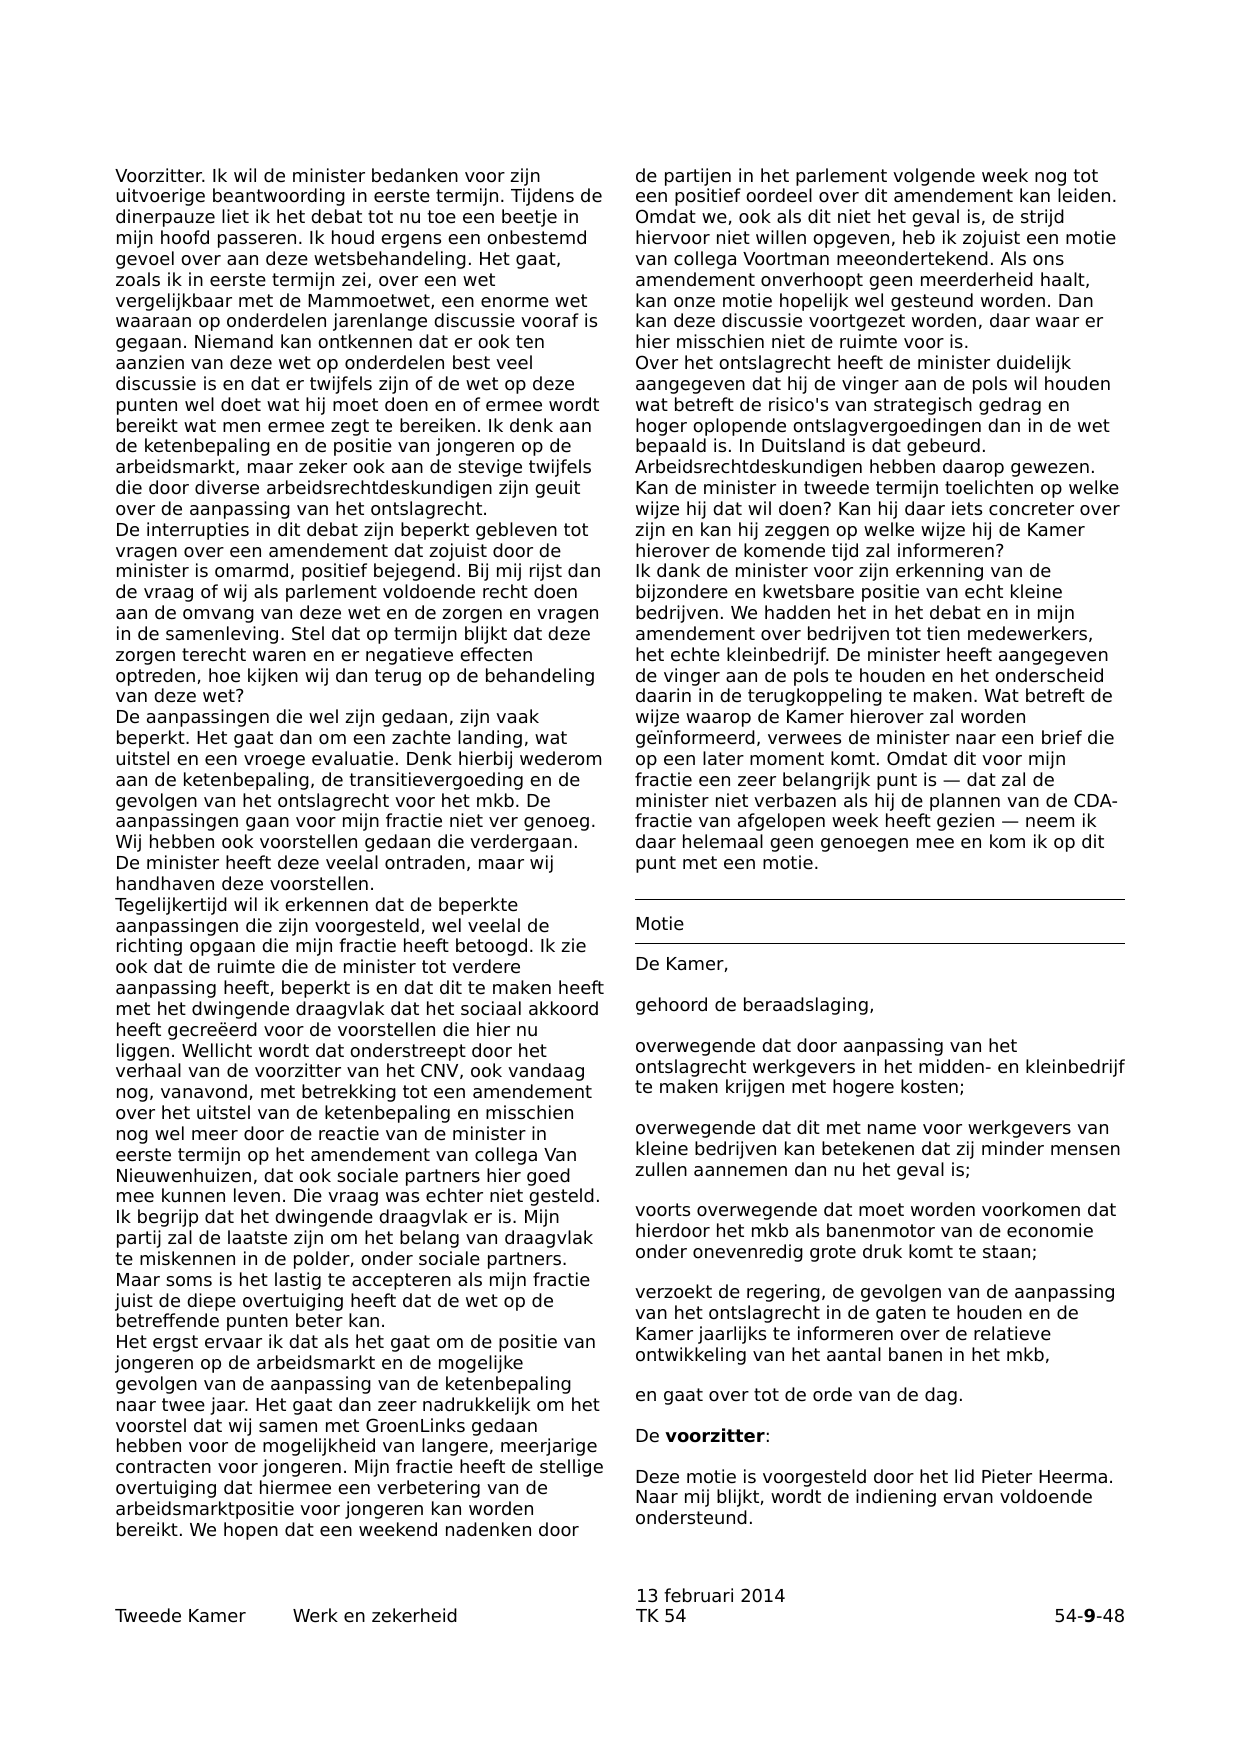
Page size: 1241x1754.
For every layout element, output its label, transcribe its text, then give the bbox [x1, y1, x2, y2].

text Ik dank de minister voor zijn erkenning van de bijzondere en kwetsbare positie van echt kleine bedrijven. We hadden het in het debat en in mijn amendement over bedrijven tot tien medewerkers, het echte kleinbedrijf. De minister heeft aangegeven de vinger aan de pols te houden en het onderscheid daarin in de terugkoppeling te maken. Wat betreft de wijze waarop de Kamer hierover zal worden geïnformeerd, verwees de minister naar een brief die op een later moment komt. Omdat dit voor mijn fractie een zeer belangrijk punt is — dat zal de minister niet verbazen als hij de plannen van de CDA-fractie van afgelopen week heeft gezien — neem ik daar helemaal geen genoegen mee en kom ik op dit punt met een motie. [635, 561, 1125, 874]
text Tegelijkertijd wil ik erkennen dat de beperkte aanpassingen die zijn voorgesteld, wel veelal de richting opgaan die mijn fractie heeft betoogd. Ik zie ook dat de ruimte die de minister tot verdere aanpassing heeft, beperkt is en dat dit te maken heeft met het dwingende draagvlak dat het sociaal akkoord heeft gecreëerd voor de voorstellen die hier nu liggen. Wellicht wordt dat onderstreept door het verhaal van de voorzitter van het CNV, ook vandaag nog, vanavond, met betrekking tot een amendement over het uitstel van de ketenbepaling en misschien nog wel meer door de reactie van de minister in eerste termijn op het amendement van collega Van Nieuwenhuizen, dat ook sociale partners hier goed mee kunnen leven. Die vraag was echter niet gesteld. Ik begrijp dat het dwingende draagvlak er is. Mijn partij zal de laatste zijn om het belang van draagvlak te miskennen in de polder, onder sociale partners. Maar soms is het lastig te accepteren als mijn fractie juist de diepe overtuiging heeft dat de wet op de betreffende punten beter kan. [115, 894, 605, 1332]
text Over het ontslagrecht heeft de minister duidelijk aangegeven dat hij de vinger aan de pols wil houden wat betreft de risico's van strategisch gedrag en hoger oplopende ontslagvergoedingen dan in de wet bepaald is. In Duitsland is dat gebeurd. Arbeidsrechtdeskundigen hebben daarop gewezen. Kan de minister in tweede termijn toelichten op welke wijze hij dat wil doen? Kan hij daar iets concreter over zijn en kan hij zeggen op welke wijze hij de Kamer hierover de komende tijd zal informeren? [635, 353, 1125, 561]
text overwegende dat door aanpassing van het ontslagrecht werkgevers in het midden- en kleinbedrijf te maken krijgen met hogere kosten; [635, 1036, 1125, 1098]
text overwegende dat dit met name voor werkgevers van kleine bedrijven kan betekenen dat zij minder mensen zullen aannemen dan nu het geval is; [635, 1118, 1125, 1180]
text De interrupties in dit debat zijn beperkt gebleven tot vragen over een amendement dat zojuist door de minister is omarmd, positief bejegend. Bij mij rijst dan de vraag of wij als parlement voldoende recht doen aan de omvang van deze wet en de zorgen en vragen in de samenleving. Stel dat op termijn blijkt dat deze zorgen terecht waren en er negatieve effecten optreden, hoe kijken wij dan terug op de behandeling van deze wet? [115, 519, 605, 707]
text De aanpassingen die wel zijn gedaan, zijn vaak beperkt. Het gaat dan om een zachte landing, wat uitstel en een vroege evaluatie. Denk hierbij wederom aan de ketenbepaling, de transitievergoeding en de gevolgen van het ontslagrecht voor het mkb. De aanpassingen gaan voor mijn fractie niet ver genoeg. Wij hebben ook voorstellen gedaan die verdergaan. De minister heeft deze veelal ontraden, maar wij handhaven deze voorstellen. [115, 707, 605, 894]
text De voorzitter: [635, 1426, 1125, 1447]
text Het ergst ervaar ik dat als het gaat om de positie van jongeren op de arbeidsmarkt en de mogelijke gevolgen van de aanpassing van de ketenbepaling naar twee jaar. Het gaat dan zeer nadrukkelijk om het voorstel dat wij samen met GroenLinks gedaan hebben voor de mogelijkheid van langere, meerjarige contracten voor jongeren. Mijn fractie heeft de stellige overtuiging dat hiermee een verbetering van de arbeidsmarktpositie voor jongeren kan worden bereikt. We hopen dat een weekend nadenken door [115, 1332, 605, 1540]
text voorts overwegende dat moet worden voorkomen dat hierdoor het mkb als banenmotor van de economie onder onevenredig grote druk komt te staan; [635, 1200, 1125, 1262]
text Motie [635, 913, 1125, 934]
text Voorzitter. Ik wil de minister bedanken voor zijn uitvoerige beantwoording in eerste termijn. Tijdens de dinerpauze liet ik het debat tot nu toe een beetje in mijn hoofd passeren. Ik houd ergens een onbestemd gevoel over aan deze wetsbehandeling. Het gaat, zoals ik in eerste termijn zei, over een wet vergelijkbaar met de Mammoetwet, een enorme wet waaraan op onderdelen jarenlange discussie vooraf is gegaan. Niemand kan ontkennen dat er ook ten aanzien van deze wet op onderdelen best veel discussie is en dat er twijfels zijn of de wet op deze punten wel doet wat hij moet doen en of ermee wordt bereikt wat men ermee zegt te bereiken. Ik denk aan de ketenbepaling en de positie van jongeren op de arbeidsmarkt, maar zeker ook aan de stevige twijfels die door diverse arbeidsrechtdeskundigen zijn geuit over de aanpassing van het ontslagrecht. [115, 165, 605, 519]
text gehoord de beraadslaging, [635, 995, 1125, 1016]
text De Kamer, [635, 954, 1125, 975]
text verzoekt de regering, de gevolgen van de aanpassing van het ontslagrecht in de gaten te houden en de Kamer jaarlijks te informeren over de relatieve ontwikkeling van het aantal banen in het mkb, [635, 1282, 1125, 1365]
text Deze motie is voorgesteld door het lid Pieter Heerma. Naar mij blijkt, wordt de indiening ervan voldoende ondersteund. [635, 1467, 1125, 1529]
text de partijen in het parlement volgende week nog tot een positief oordeel over dit amendement kan leiden. Omdat we, ook als dit niet het geval is, de strijd hiervoor niet willen opgeven, heb ik zojuist een motie van collega Voortman meeondertekend. Als ons amendement onverhoopt geen meerderheid haalt, kan onze motie hopelijk wel gesteund worden. Dan kan deze discussie voortgezet worden, daar waar er hier misschien niet de ruimte voor is. [635, 165, 1125, 353]
text en gaat over tot de orde van de dag. [635, 1385, 1125, 1406]
